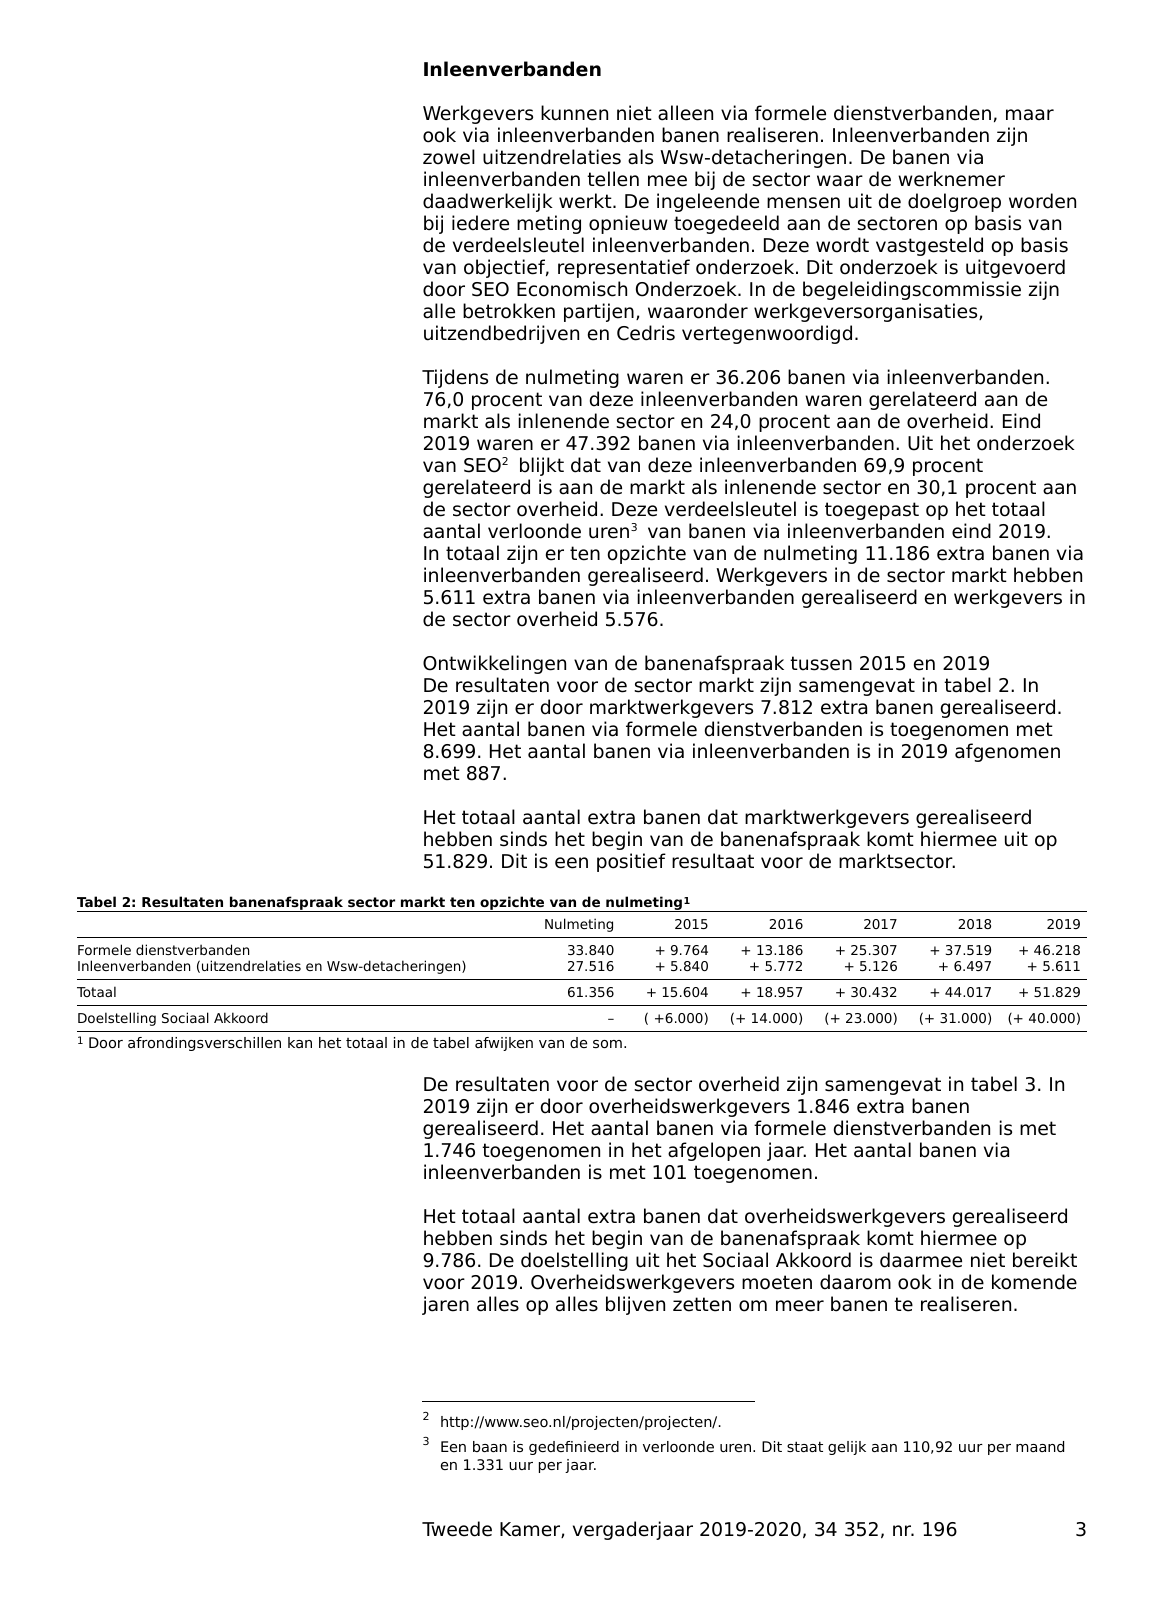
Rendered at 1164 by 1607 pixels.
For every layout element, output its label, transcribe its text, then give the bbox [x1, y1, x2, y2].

table_cell (+ 31.000) [904, 1006, 998, 1031]
table_cell Totaal [77, 980, 526, 1005]
text http://www.seo.nl/projecten/projecten/. [422, 1410, 1087, 1432]
table_cell (+ 14.000) [715, 1006, 809, 1031]
table_cell + 9.764 [620, 938, 714, 958]
table_cell Formele dienstverbanden [77, 938, 526, 958]
table_cell 2019 [998, 912, 1087, 937]
text De resultaten voor de sector overheid zijn samengevat in tabel 3. In 2019 zijn er door overheidswerkgevers 1.846 extra banen gerealiseerd. Het aantal banen via formele dienstverbanden is met 1.746 toegenomen in het afgelopen jaar. Het aantal banen via inleenverbanden is met 101 toegenomen. [422, 1074, 1087, 1184]
table_cell + 25.307 [809, 938, 903, 958]
table_cell + 5.611 [998, 958, 1087, 979]
table_cell – [526, 1006, 620, 1031]
table_cell + 5.840 [620, 958, 714, 979]
table_cell 2015 [620, 912, 714, 937]
table_cell + 13.186 [715, 938, 809, 958]
table_cell 2018 [904, 912, 998, 937]
table_cell Inleenverbanden (uitzendrelaties en Wsw-detacheringen) [77, 958, 526, 979]
table_cell + 37.519 [904, 938, 998, 958]
table_cell + 6.497 [904, 958, 998, 979]
text Het totaal aantal extra banen dat overheidswerkgevers gerealiseerd hebben sinds het begin van de banenafspraak komt hiermee op 9.786. De doelstelling uit het Sociaal Akkoord is daarmee niet bereikt voor 2019. Overheidswerkgevers moeten daarom ook in de komende jaren alles op alles blijven zetten om meer banen te realiseren. [422, 1206, 1087, 1316]
table_cell + 30.432 [809, 980, 903, 1005]
table_cell [77, 912, 526, 937]
table_cell 2017 [809, 912, 903, 937]
text Tijdens de nulmeting waren er 36.206 banen via inleenverbanden. 76,0 procent van deze inleenverbanden waren gerelateerd aan de markt als inlenende sector en 24,0 procent aan de overheid. Eind 2019 waren er 47.392 banen via inleenverbanden. Uit het onderzoek van SEO blijkt dat van deze inleenverbanden 69,9 procent gerelateerd is aan de markt als inlenende sector en 30,1 procent aan de sector overheid. Deze verdeelsleutel is toegepast op het totaal aantal verloonde uren van banen via inleenverbanden eind 2019. [422, 367, 1087, 543]
table_cell Nulmeting [526, 912, 620, 937]
text Ontwikkelingen van de banenafspraak tussen 2015 en 2019 [422, 653, 1087, 675]
table_cell 2016 [715, 912, 809, 937]
table_cell 1 Door afrondingsverschillen kan het totaal in de tabel afwijken van de som. [77, 1032, 1087, 1052]
table_cell ( +6.000) [620, 1006, 714, 1031]
table_cell + 5.126 [809, 958, 903, 979]
table_cell + 51.829 [998, 980, 1087, 1005]
table_cell + 46.218 [998, 938, 1087, 958]
table_cell 61.356 [526, 980, 620, 1005]
text In totaal zijn er ten opzichte van de nulmeting 11.186 extra banen via inleenverbanden gerealiseerd. Werkgevers in de sector markt hebben 5.611 extra banen via inleenverbanden gerealiseerd en werkgevers in de sector overheid 5.576. [422, 543, 1087, 631]
table_cell + 18.957 [715, 980, 809, 1005]
subtitle Inleenverbanden [422, 59, 1087, 81]
table_cell + 44.017 [904, 980, 998, 1005]
table_cell + 15.604 [620, 980, 714, 1005]
table_cell (+ 23.000) [809, 1006, 903, 1031]
text Het totaal aantal extra banen dat marktwerkgevers gerealiseerd hebben sinds het begin van de banenafspraak komt hiermee uit op 51.829. Dit is een positief resultaat voor de marktsector. [422, 807, 1087, 873]
text De resultaten voor de sector markt zijn samengevat in tabel 2. In 2019 zijn er door marktwerkgevers 7.812 extra banen gerealiseerd. Het aantal banen via formele dienstverbanden is toegenomen met 8.699. Het aantal banen via inleenverbanden is in 2019 afgenomen met 887. [422, 675, 1087, 785]
table_cell 33.840 [526, 938, 620, 958]
table_header Tabel 2: Resultaten banenafspraak sector markt ten opzichte van de nulmeting1 [77, 895, 1087, 911]
table_cell (+ 40.000) [998, 1006, 1087, 1031]
table_cell 27.516 [526, 958, 620, 979]
text Een baan is gedefinieerd in verloonde uren. Dit staat gelijk aan 110,92 uur per maand en 1.331 uur per jaar. [422, 1435, 1087, 1474]
table_cell Doelstelling Sociaal Akkoord [77, 1006, 526, 1031]
table_cell + 5.772 [715, 958, 809, 979]
text Werkgevers kunnen niet alleen via formele dienstverbanden, maar ook via inleenverbanden banen realiseren. Inleenverbanden zijn zowel uitzendrelaties als Wsw-detacheringen. De banen via inleenverbanden tellen mee bij de sector waar de werknemer daadwerkelijk werkt. De ingeleende mensen uit de doelgroep worden bij iedere meting opnieuw toegedeeld aan de sectoren op basis van de verdeelsleutel inleenverbanden. Deze wordt vastgesteld op basis van objectief, representatief onderzoek. Dit onderzoek is uitgevoerd door SEO Economisch Onderzoek. In de begeleidingscommissie zijn alle betrokken partijen, waaronder werkgeversorganisaties, uitzendbedrijven en Cedris vertegenwoordigd. [422, 103, 1087, 345]
